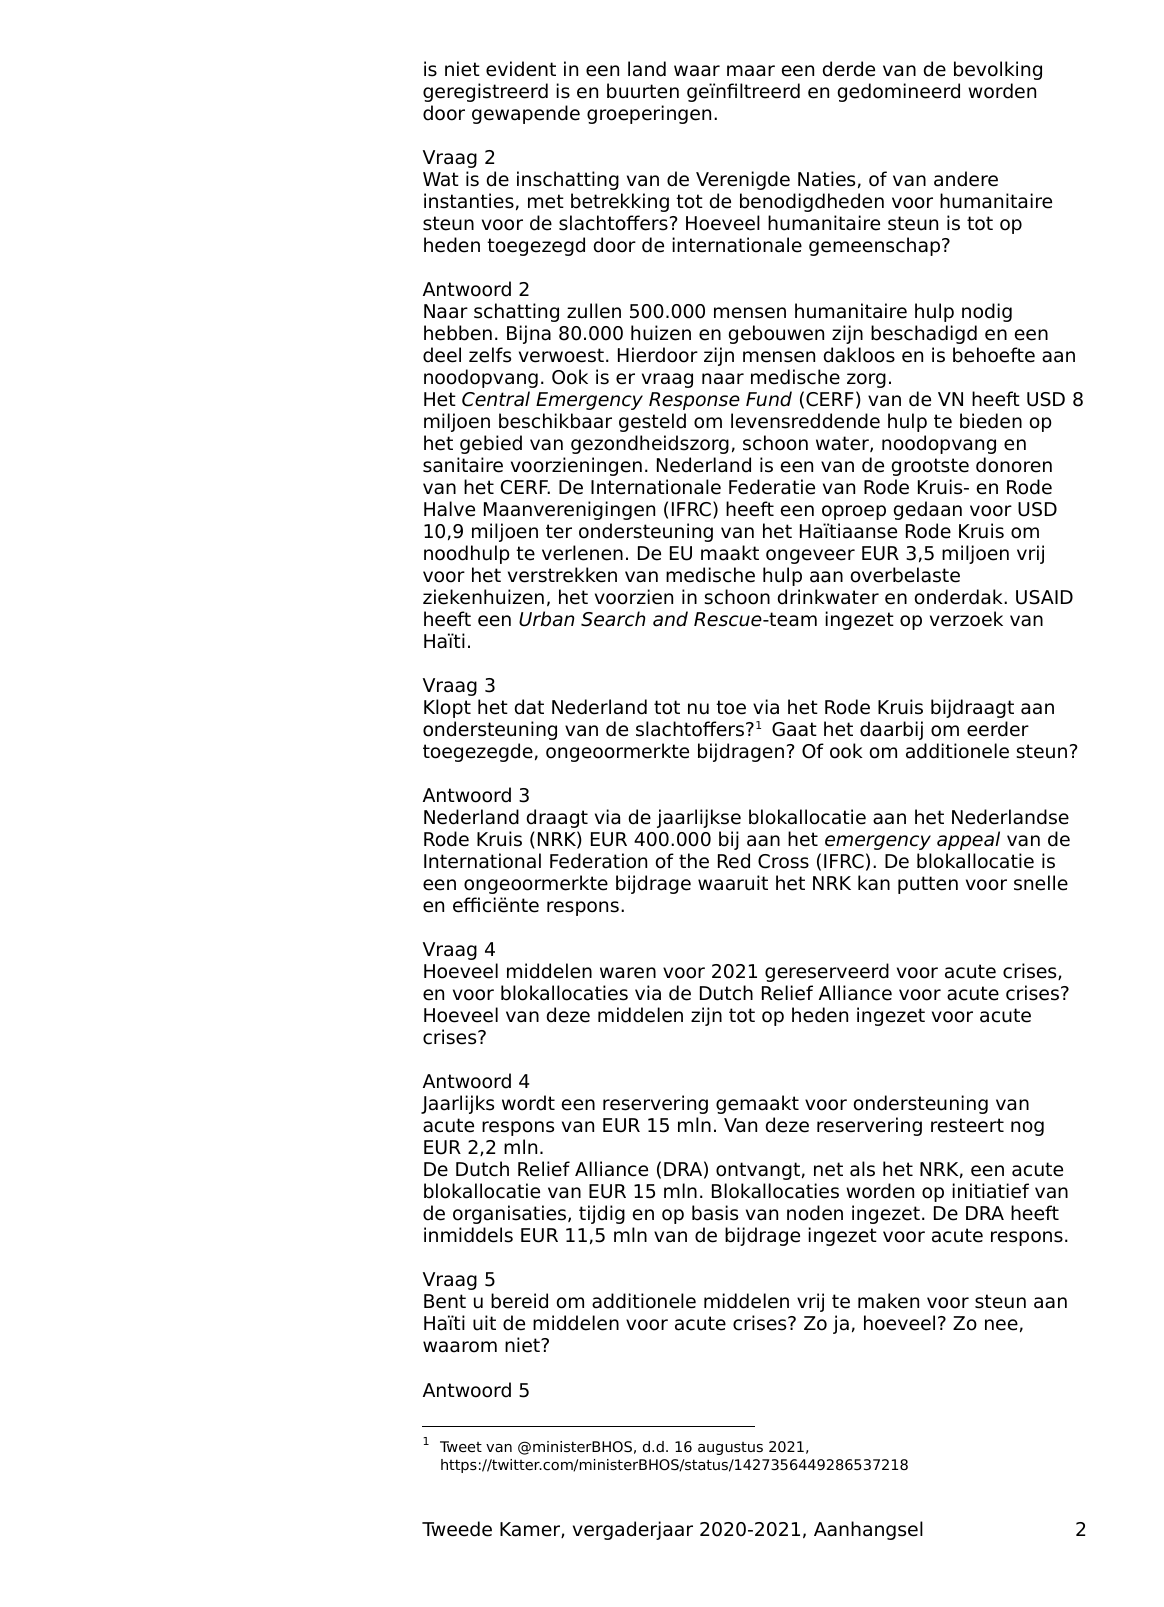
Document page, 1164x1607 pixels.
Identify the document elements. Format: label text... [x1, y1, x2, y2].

text Klopt het dat Nederland tot nu toe via het Rode Kruis bijdraagt aan ondersteuning van de slachtoffers? Gaat het daarbij om eerder toegezegde, ongeoormerkte bijdragen? Of ook om additionele steun? [422, 697, 1087, 763]
text Antwoord 5 [422, 1379, 1087, 1401]
text Tweet van @ministerBHOS, d.d. 16 augustus 2021, https://twitter.com/ministerBHOS/status/1427356449286537218 [422, 1435, 1087, 1474]
text Vraag 4 [422, 939, 1087, 961]
text is niet evident in een land waar maar een derde van de bevolking geregistreerd is en buurten geïnfiltreerd en gedomineerd worden door gewapende groeperingen. [422, 59, 1087, 125]
text Antwoord 3 [422, 785, 1087, 807]
text Het Central Emergency Response Fund (CERF) van de VN heeft USD 8 miljoen beschikbaar gesteld om levensreddende hulp te bieden op het gebied van gezondheidszorg, schoon water, noodopvang en sanitaire voorzieningen. Nederland is een van de grootste donoren van het CERF. De Internationale Federatie van Rode Kruis- en Rode Halve Maanverenigingen (IFRC) heeft een oproep gedaan voor USD 10,9 miljoen ter ondersteuning van het Haïtiaanse Rode Kruis om noodhulp te verlenen. De EU maakt ongeveer EUR 3,5 miljoen vrij voor het verstrekken van medische hulp aan overbelaste ziekenhuizen, het voorzien in schoon drinkwater en onderdak. USAID heeft een Urban Search and Rescue-team ingezet op verzoek van Haïti. [422, 389, 1087, 653]
text Vraag 2 [422, 147, 1087, 169]
text Bent u bereid om additionele middelen vrij te maken voor steun aan Haïti uit de middelen voor acute crises? Zo ja, hoeveel? Zo nee, waarom niet? [422, 1291, 1087, 1357]
text Naar schatting zullen 500.000 mensen humanitaire hulp nodig hebben. Bijna 80.000 huizen en gebouwen zijn beschadigd en een deel zelfs verwoest. Hierdoor zijn mensen dakloos en is behoefte aan noodopvang. Ook is er vraag naar medische zorg. [422, 301, 1087, 389]
text Vraag 5 [422, 1269, 1087, 1291]
text Wat is de inschatting van de Verenigde Naties, of van andere instanties, met betrekking tot de benodigdheden voor humanitaire steun voor de slachtoffers? Hoeveel humanitaire steun is tot op heden toegezegd door de internationale gemeenschap? [422, 169, 1087, 257]
text De Dutch Relief Alliance (DRA) ontvangt, net als het NRK, een acute blokallocatie van EUR 15 mln. Blokallocaties worden op initiatief van de organisaties, tijdig en op basis van noden ingezet. De DRA heeft inmiddels EUR 11,5 mln van de bijdrage ingezet voor acute respons. [422, 1159, 1087, 1247]
text Vraag 3 [422, 675, 1087, 697]
text Nederland draagt via de jaarlijkse blokallocatie aan het Nederlandse Rode Kruis (NRK) EUR 400.000 bij aan het emergency appeal van de International Federation of the Red Cross (IFRC). De blokallocatie is een ongeoormerkte bijdrage waaruit het NRK kan putten voor snelle en efficiënte respons. [422, 807, 1087, 917]
text Hoeveel middelen waren voor 2021 gereserveerd voor acute crises, en voor blokallocaties via de Dutch Relief Alliance voor acute crises? Hoeveel van deze middelen zijn tot op heden ingezet voor acute crises? [422, 961, 1087, 1049]
text Antwoord 2 [422, 279, 1087, 301]
text Jaarlijks wordt een reservering gemaakt voor ondersteuning van acute respons van EUR 15 mln. Van deze reservering resteert nog EUR 2,2 mln. [422, 1093, 1087, 1159]
text Antwoord 4 [422, 1071, 1087, 1093]
